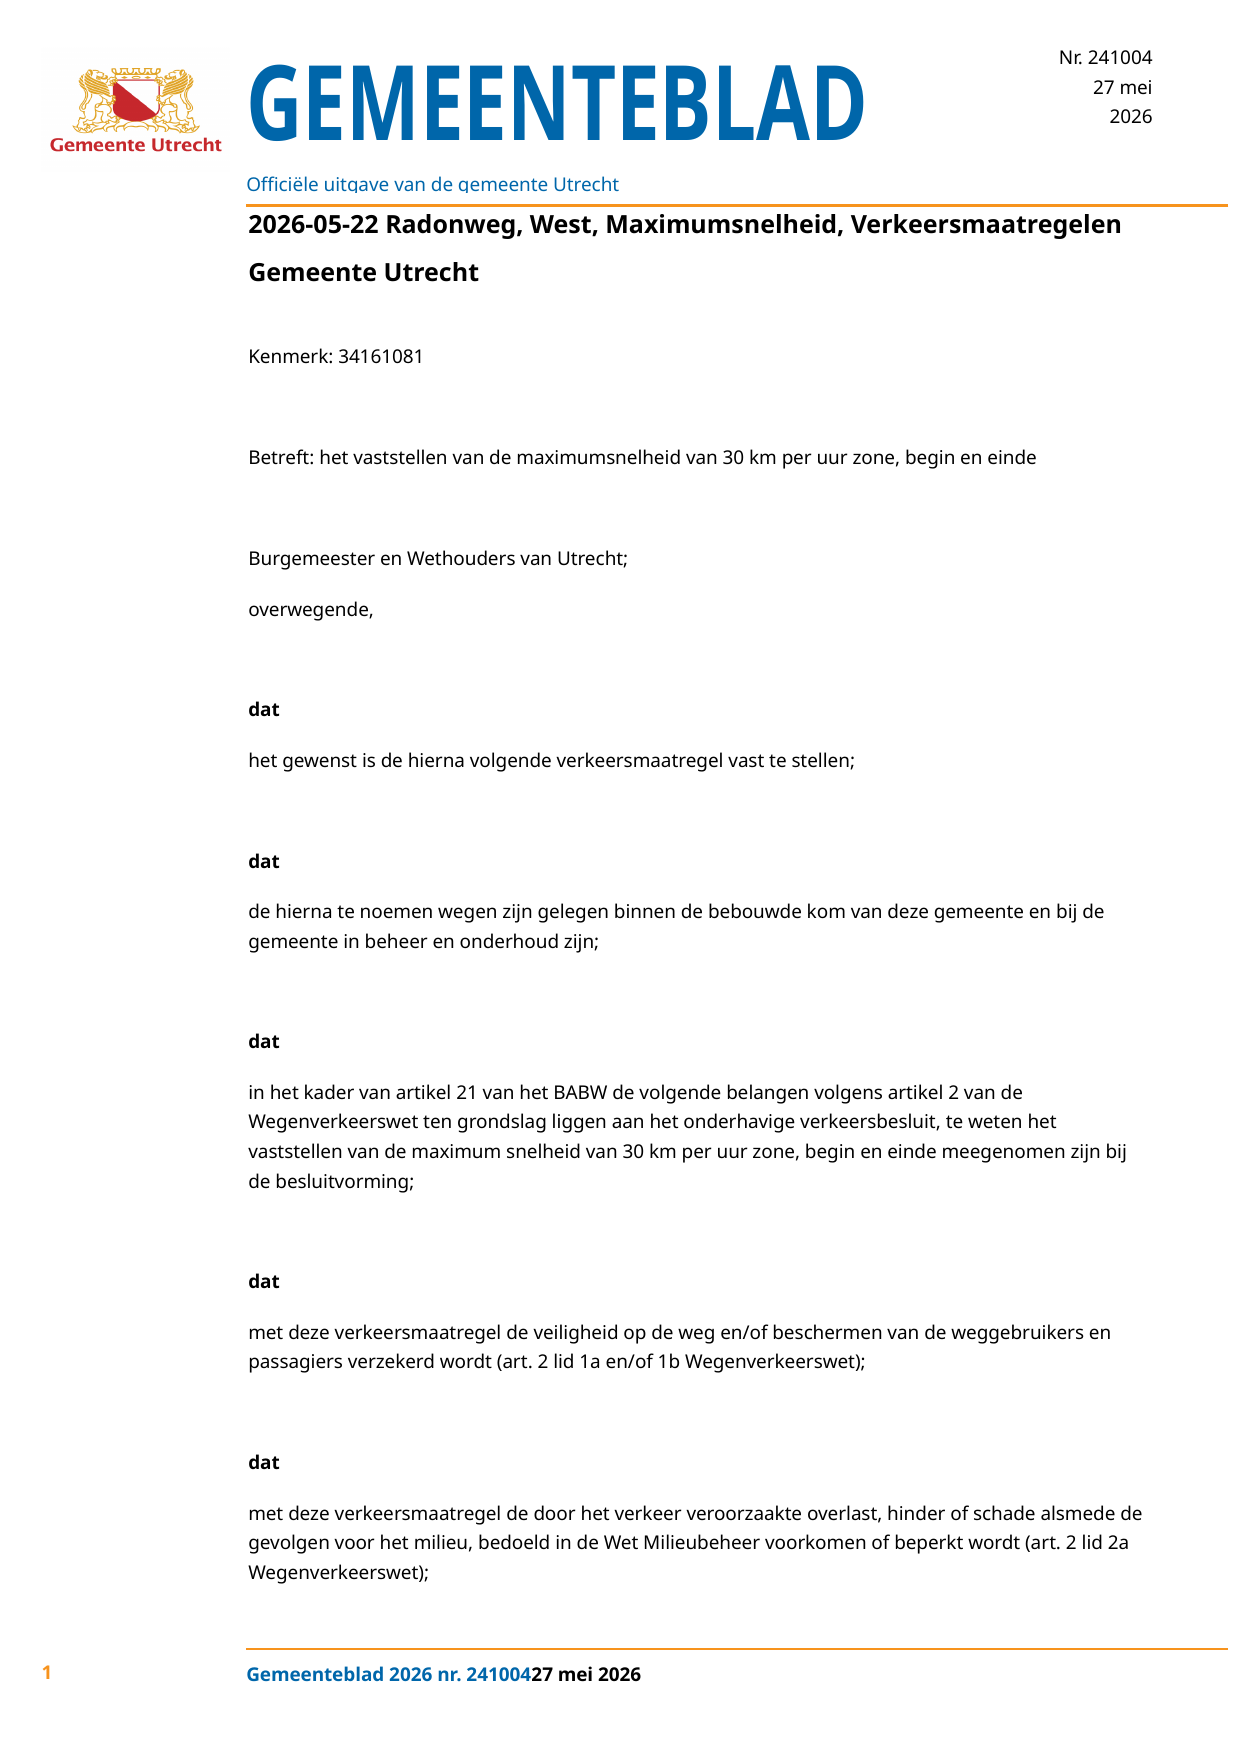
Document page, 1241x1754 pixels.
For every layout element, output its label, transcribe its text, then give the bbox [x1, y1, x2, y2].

text Kenmerk: 34161081 [248, 344, 1152, 369]
text dat [248, 1029, 1152, 1054]
text de hierna te noemen wegen zijn gelegen binnen de bebouwde kom van deze gemeente en bij de gemeente in beheer en onderhoud zijn; [248, 898, 1152, 953]
picture [41, 47, 231, 172]
text overwegende, [248, 596, 1152, 621]
text dat [248, 697, 1152, 722]
text Betreft: het vaststellen van de maximumsnelheid van 30 km per uur zone, begin en einde [248, 444, 1152, 470]
text dat [248, 1449, 1152, 1475]
text met deze verkeersmaatregel de door het verkeer veroorzaakte overlast, hinder of schade alsmede de gevolgen voor het milieu, bedoeld in de Wet Milieubeheer voorkomen of beperkt wordt (art. 2 lid 2a Wegenverkeerswet); [248, 1500, 1152, 1585]
text Burgemeester en Wethouders van Utrecht; [248, 545, 1152, 571]
text dat [248, 848, 1152, 873]
text het gewenst is de hierna volgende verkeersmaatregel vast te stellen; [248, 747, 1152, 773]
text 2026-05-22 Radonweg, West, Maximumsnelheid, Verkeersmaatregelen Gemeente Utrecht [248, 207, 1152, 288]
text met deze verkeersmaatregel de veiligheid op de weg en/of beschermen van de weggebruikers en passagiers verzekerd wordt (art. 2 lid 1a en/of 1b Wegenverkeerswet); [248, 1319, 1152, 1374]
text in het kader van artikel 21 van het BABW de volgende belangen volgens artikel 2 van de Wegenverkeerswet ten grondslag liggen aan het onderhavige verkeersbesluit, te weten het vaststellen van de maximum snelheid van 30 km per uur zone, begin en einde meegenomen zijn bij de besluitvorming; [248, 1079, 1152, 1193]
text dat [248, 1269, 1152, 1294]
